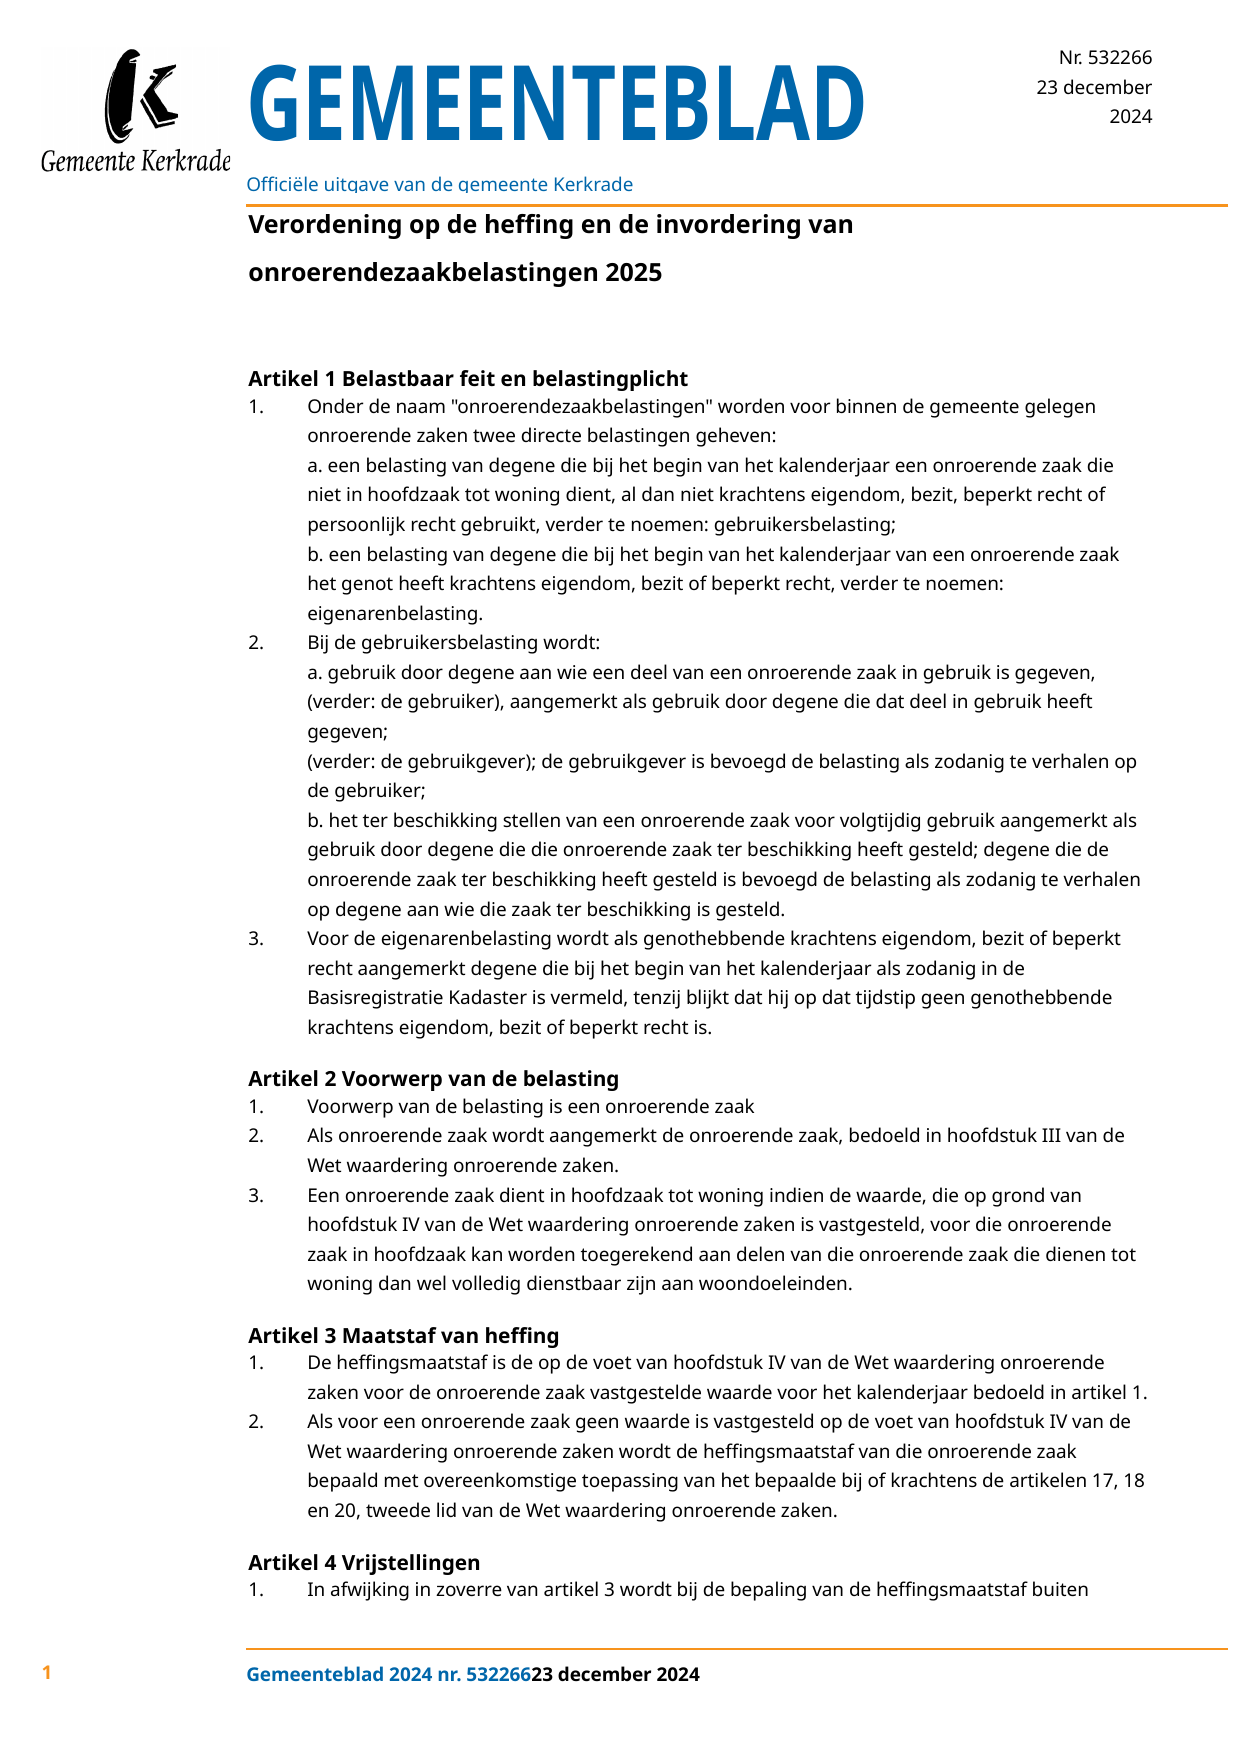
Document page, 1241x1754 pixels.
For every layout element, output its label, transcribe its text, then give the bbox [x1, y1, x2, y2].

list De heffingsmaatstaf is de op de voet van hoofdstuk IV van de Wet waardering onroerende zaken voor de onroerende zaak vastgestelde waarde voor het kalenderjaar bedoeld in artikel 1. [248, 1349, 1152, 1405]
list a. een belasting van degene die bij het begin van het kalenderjaar een onroerende zaak die niet in hoofdzaak tot woning dient, al dan niet krachtens eigendom, bezit, beperkt recht of persoonlijk recht gebruikt, verder te noemen: gebruikersbelasting; [248, 452, 1152, 537]
text Verordening op de heffing en de invordering van onroerendezaakbelastingen 2025 [248, 207, 1152, 288]
picture [41, 47, 231, 172]
text Artikel 2 Voorwerp van de belasting [248, 1064, 1152, 1093]
list Als voor een onroerende zaak geen waarde is vastgesteld op de voet van hoofdstuk IV van de Wet waardering onroerende zaken wordt de heffingsmaatstaf van die onroerende zaak bepaald met overeenkomstige toepassing van het bepaalde bij of krachtens de artikelen 17, 18 en 20, tweede lid van de Wet waardering onroerende zaken. [248, 1408, 1152, 1523]
text Artikel 1 Belastbaar feit en belastingplicht [248, 364, 1152, 393]
list b. het ter beschikking stellen van een onroerende zaak voor volgtijdig gebruik aangemerkt als gebruik door degene die die onroerende zaak ter beschikking heeft gesteld; degene die de onroerende zaak ter beschikking heeft gesteld is bevoegd de belasting als zodanig te verhalen op degene aan wie die zaak ter beschikking is gesteld. [248, 807, 1152, 922]
list Voor de eigenarenbelasting wordt als genothebbende krachtens eigendom, bezit of beperkt recht aangemerkt degene die bij het begin van het kalenderjaar als zodanig in de Basisregistratie Kadaster is vermeld, tenzij blijkt dat hij op dat tijdstip geen genothebbende krachtens eigendom, bezit of beperkt recht is. [248, 925, 1152, 1040]
list a. gebruik door degene aan wie een deel van een onroerende zaak in gebruik is gegeven, (verder: de gebruiker), aangemerkt als gebruik door degene die dat deel in gebruik heeft gegeven; [248, 659, 1152, 744]
text Artikel 4 Vrijstellingen [248, 1548, 1152, 1576]
list Voorwerp van de belasting is een onroerende zaak [248, 1093, 1152, 1119]
list Een onroerende zaak dient in hoofdzaak tot woning indien de waarde, die op grond van hoofdstuk IV van de Wet waardering onroerende zaken is vastgesteld, voor die onroerende zaak in hoofdzaak kan worden toegerekend aan delen van die onroerende zaak die dienen tot woning dan wel volledig dienstbaar zijn aan woondoeleinden. [248, 1182, 1152, 1296]
list Als onroerende zaak wordt aangemerkt de onroerende zaak, bedoeld in hoofdstuk III van de Wet waardering onroerende zaken. [248, 1123, 1152, 1178]
list In afwijking in zoverre van artikel 3 wordt bij de bepaling van de heffingsmaatstaf buiten [248, 1576, 1152, 1602]
list Onder de naam "onroerendezaakbelastingen" worden voor binnen de gemeente gelegen onroerende zaken twee directe belastingen geheven: [248, 393, 1152, 448]
list Bij de gebruikersbelasting wordt: [248, 629, 1152, 655]
list (verder: de gebruikgever); de gebruikgever is bevoegd de belasting als zodanig te verhalen op de gebruiker; [248, 748, 1152, 803]
list b. een belasting van degene die bij het begin van het kalenderjaar van een onroerende zaak het genot heeft krachtens eigendom, bezit of beperkt recht, verder te noemen: eigenarenbelasting. [248, 541, 1152, 626]
text Artikel 3 Maatstaf van heffing [248, 1321, 1152, 1349]
